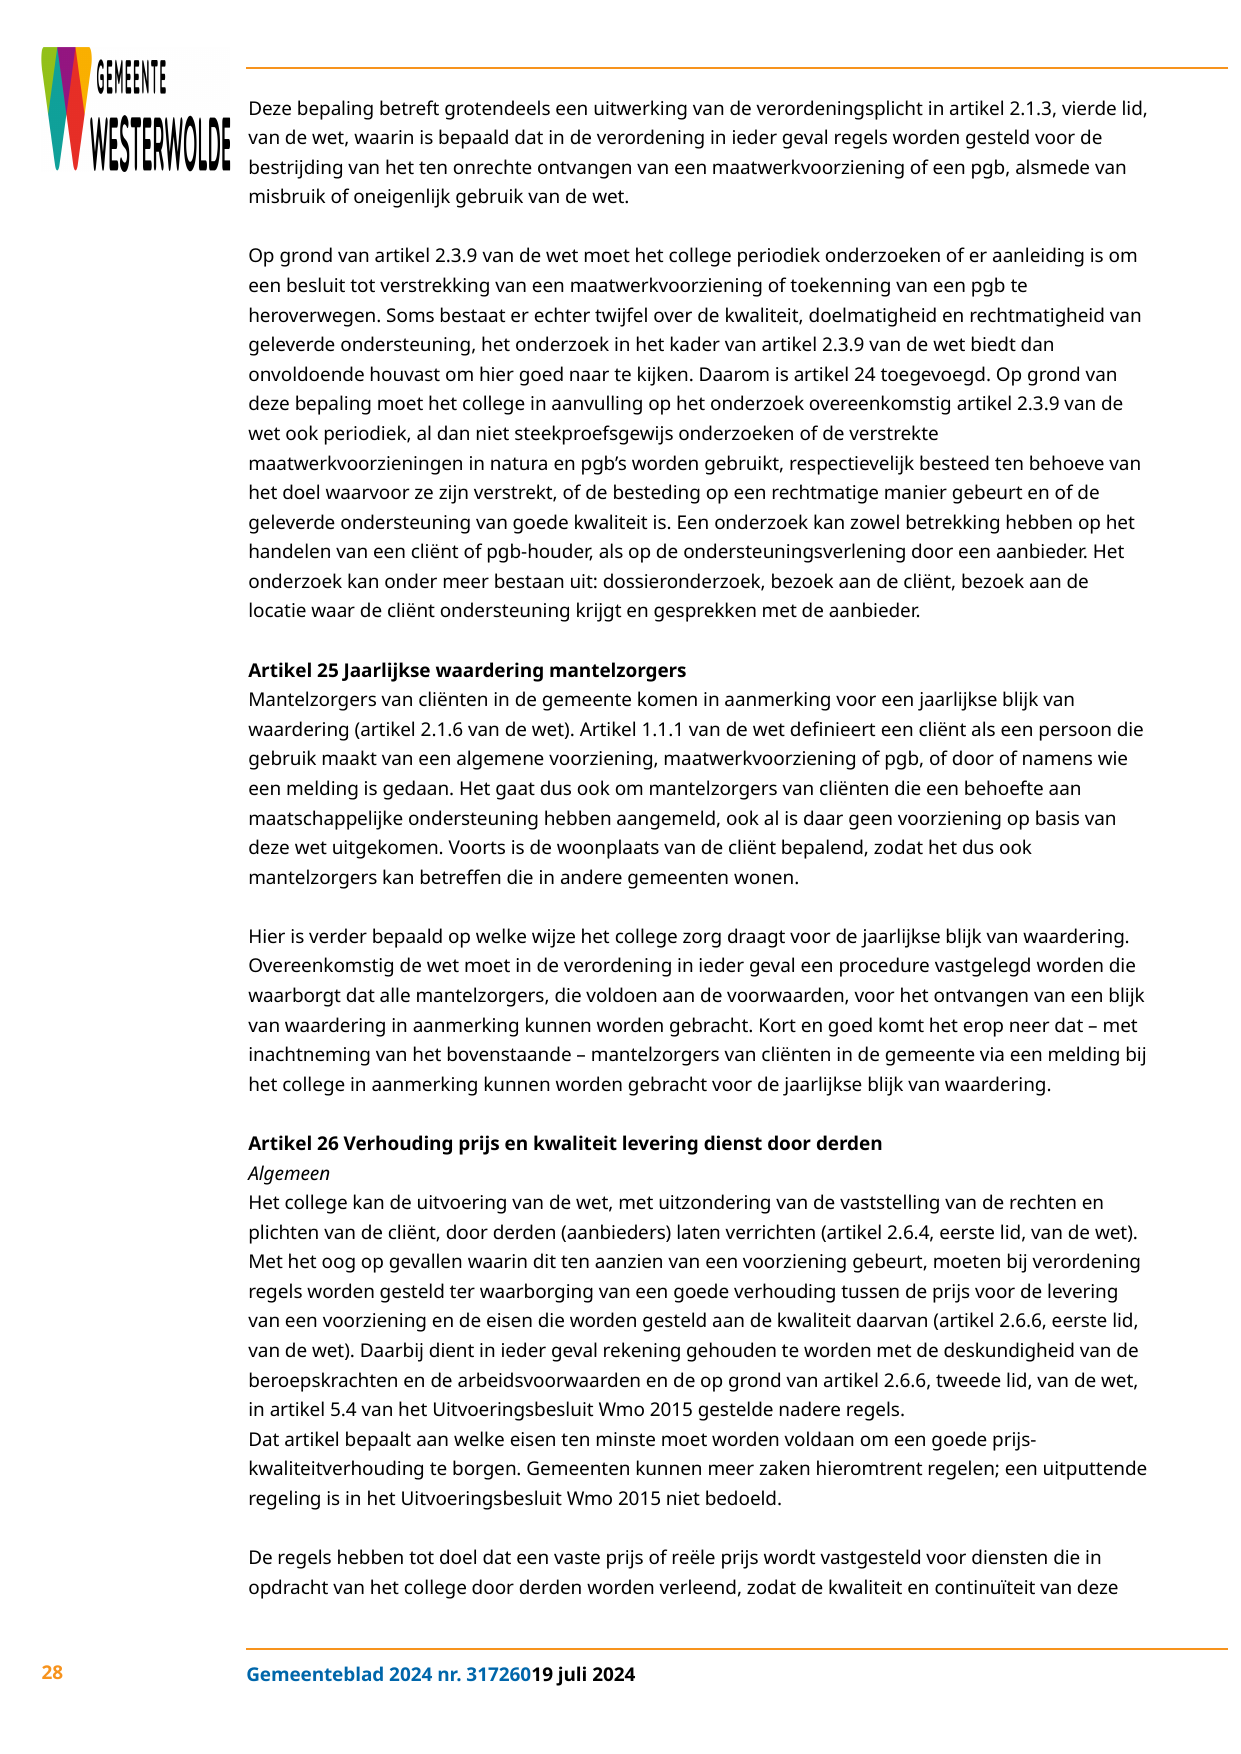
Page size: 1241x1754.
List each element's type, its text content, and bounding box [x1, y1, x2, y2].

text Het college kan de uitvoering van de wet, met uitzondering van de vaststelling van de rechten en plichten van de cliënt, door derden (aanbieders) laten verrichten (artikel 2.6.4, eerste lid, van de wet). Met het oog op gevallen waarin dit ten aanzien van een voorziening gebeurt, moeten bij verordening regels worden gesteld ter waarborging van een goede verhouding tussen de prijs voor de levering van een voorziening en de eisen die worden gesteld aan de kwaliteit daarvan (artikel 2.6.6, eerste lid, van de wet). Daarbij dient in ieder geval rekening gehouden te worden met de deskundigheid van de beroepskrachten en de arbeidsvoorwaarden en de op grond van artikel 2.6.6, tweede lid, van de wet, in artikel 5.4 van het Uitvoeringsbesluit Wmo 2015 gestelde nadere regels. [248, 1189, 1152, 1422]
text Artikel 25 Jaarlijkse waardering mantelzorgers [248, 657, 1152, 683]
text Dat artikel bepaalt aan welke eisen ten minste moet worden voldaan om een goede prijs-kwaliteitverhouding te borgen. Gemeenten kunnen meer zaken hieromtrent regelen; een uitputtende regeling is in het Uitvoeringsbesluit Wmo 2015 niet bedoeld. [248, 1426, 1152, 1511]
text Artikel 26 Verhouding prijs en kwaliteit levering dienst door derden [248, 1130, 1152, 1156]
text Op grond van artikel 2.3.9 van de wet moet het college periodiek onderzoeken of er aanleiding is om een besluit tot verstrekking van een maatwerkvoorziening of toekenning van een pgb te heroverwegen. Soms bestaat er echter twijfel over de kwaliteit, doelmatigheid en rechtmatigheid van geleverde ondersteuning, het onderzoek in het kader van artikel 2.3.9 van de wet biedt dan onvoldoende houvast om hier goed naar te kijken. Daarom is artikel 24 toegevoegd. Op grond van deze bepaling moet het college in aanvulling op het onderzoek overeenkomstig artikel 2.3.9 van de wet ook periodiek, al dan niet steekproefsgewijs onderzoeken of de verstrekte maatwerkvoorzieningen in natura en pgb’s worden gebruikt, respectievelijk besteed ten behoeve van het doel waarvoor ze zijn verstrekt, of de besteding op een rechtmatige manier gebeurt en of de geleverde ondersteuning van goede kwaliteit is. Een onderzoek kan zowel betrekking hebben op het handelen van een cliënt of pgb-houder, als op de ondersteuningsverlening door een aanbieder. Het onderzoek kan onder meer bestaan uit: dossieronderzoek, bezoek aan de cliënt, bezoek aan de locatie waar de cliënt ondersteuning krijgt en gesprekken met de aanbieder. [248, 243, 1152, 623]
text De regels hebben tot doel dat een vaste prijs of reële prijs wordt vastgesteld voor diensten die in opdracht van het college door derden worden verleend, zodat de kwaliteit en continuïteit van deze [248, 1544, 1152, 1600]
text Hier is verder bepaald op welke wijze het college zorg draagt voor de jaarlijkse blijk van waardering. Overeenkomstig de wet moet in de verordening in ieder geval een procedure vastgelegd worden die waarborgt dat alle mantelzorgers, die voldoen aan de voorwaarden, voor het ontvangen van een blijk van waardering in aanmerking kunnen worden gebracht. Kort en goed komt het erop neer dat – met inachtneming van het bovenstaande – mantelzorgers van cliënten in de gemeente via een melding bij het college in aanmerking kunnen worden gebracht voor de jaarlijkse blijk van waardering. [248, 923, 1152, 1097]
text Mantelzorgers van cliënten in de gemeente komen in aanmerking voor een jaarlijkse blijk van waardering (artikel 2.1.6 van de wet). Artikel 1.1.1 van de wet definieert een cliënt als een persoon die gebruik maakt van een algemene voorziening, maatwerkvoorziening of pgb, of door of namens wie een melding is gedaan. Het gaat dus ook om mantelzorgers van cliënten die een behoefte aan maatschappelijke ondersteuning hebben aangemeld, ook al is daar geen voorziening op basis van deze wet uitgekomen. Voorts is de woonplaats van de cliënt bepalend, zodat het dus ook mantelzorgers kan betreffen die in andere gemeenten wonen. [248, 686, 1152, 890]
text Deze bepaling betreft grotendeels een uitwerking van de verordeningsplicht in artikel 2.1.3, vierde lid, van de wet, waarin is bepaald dat in de verordening in ieder geval regels worden gesteld voor de bestrijding van het ten onrechte ontvangen van een maatwerkvoorziening of een pgb, alsmede van misbruik of oneigenlijk gebruik van de wet. [248, 95, 1152, 209]
text Algemeen [248, 1160, 1152, 1186]
picture [41, 47, 231, 172]
